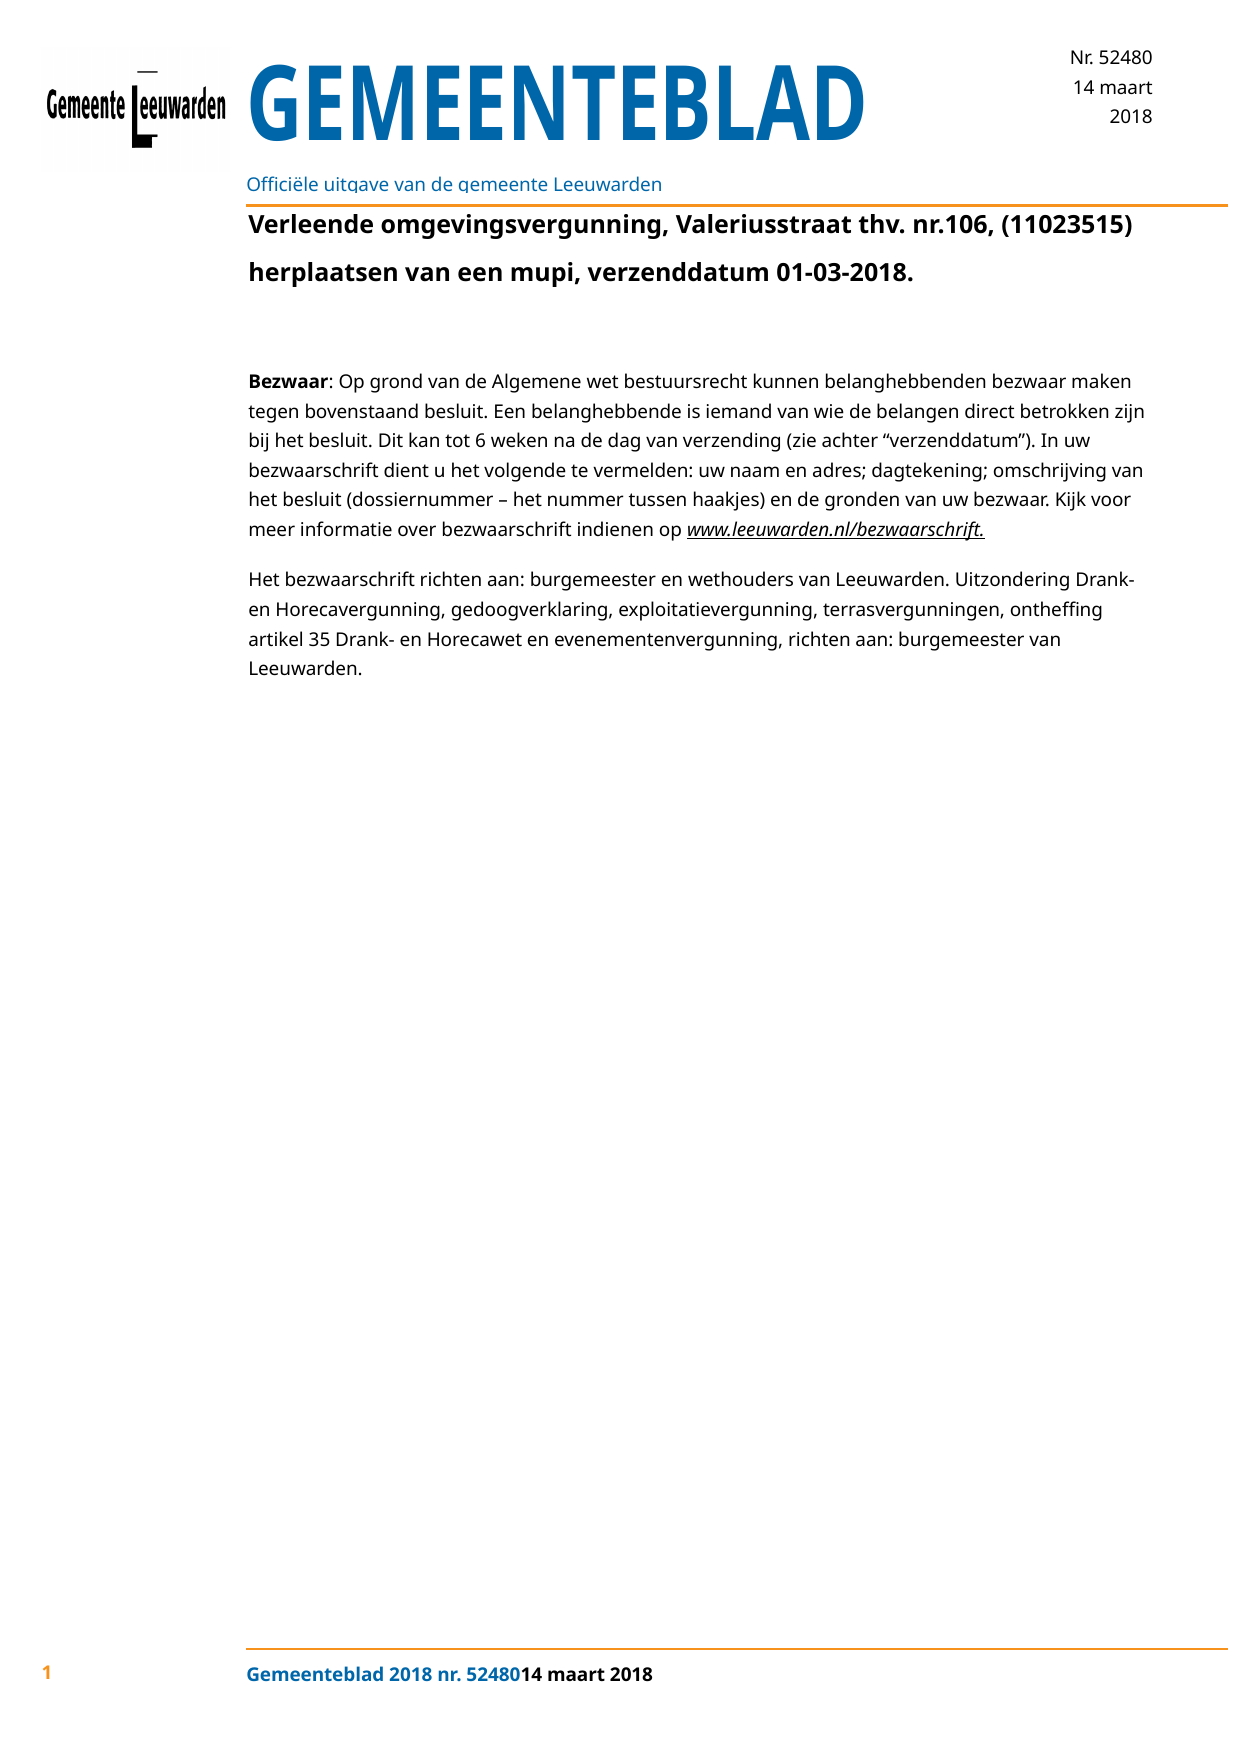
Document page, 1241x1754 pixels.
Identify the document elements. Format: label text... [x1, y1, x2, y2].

text Het bezwaarschrift richten aan: burgemeester en wethouders van Leeuwarden. Uitzondering Drank- en Horecavergunning, gedoogverklaring, exploitatievergunning, terrasvergunningen, ontheffing artikel 35 Drank- en Horecawet en evenementenvergunning, richten aan: burgemeester van Leeuwarden. [248, 567, 1152, 681]
picture [41, 47, 231, 172]
text Verleende omgevingsvergunning, Valeriusstraat thv. nr.106, (11023515) herplaatsen van een mupi, verzenddatum 01-03-2018. [248, 207, 1152, 288]
text Bezwaar: Op grond van de Algemene wet bestuursrecht kunnen belanghebbenden bezwaar maken tegen bovenstaand besluit. Een belanghebbende is iemand van wie de belangen direct betrokken zijn bij het besluit. Dit kan tot 6 weken na de dag van verzending (zie achter “verzenddatum”). In uw bezwaarschrift dient u het volgende te vermelden: uw naam en adres; dagtekening; omschrijving van het besluit (dossiernummer – het nummer tussen haakjes) en de gronden van uw bezwaar. Kijk voor meer informatie over bezwaarschrift indienen op www.leeuwarden.nl/bezwaarschrift. [248, 368, 1152, 542]
